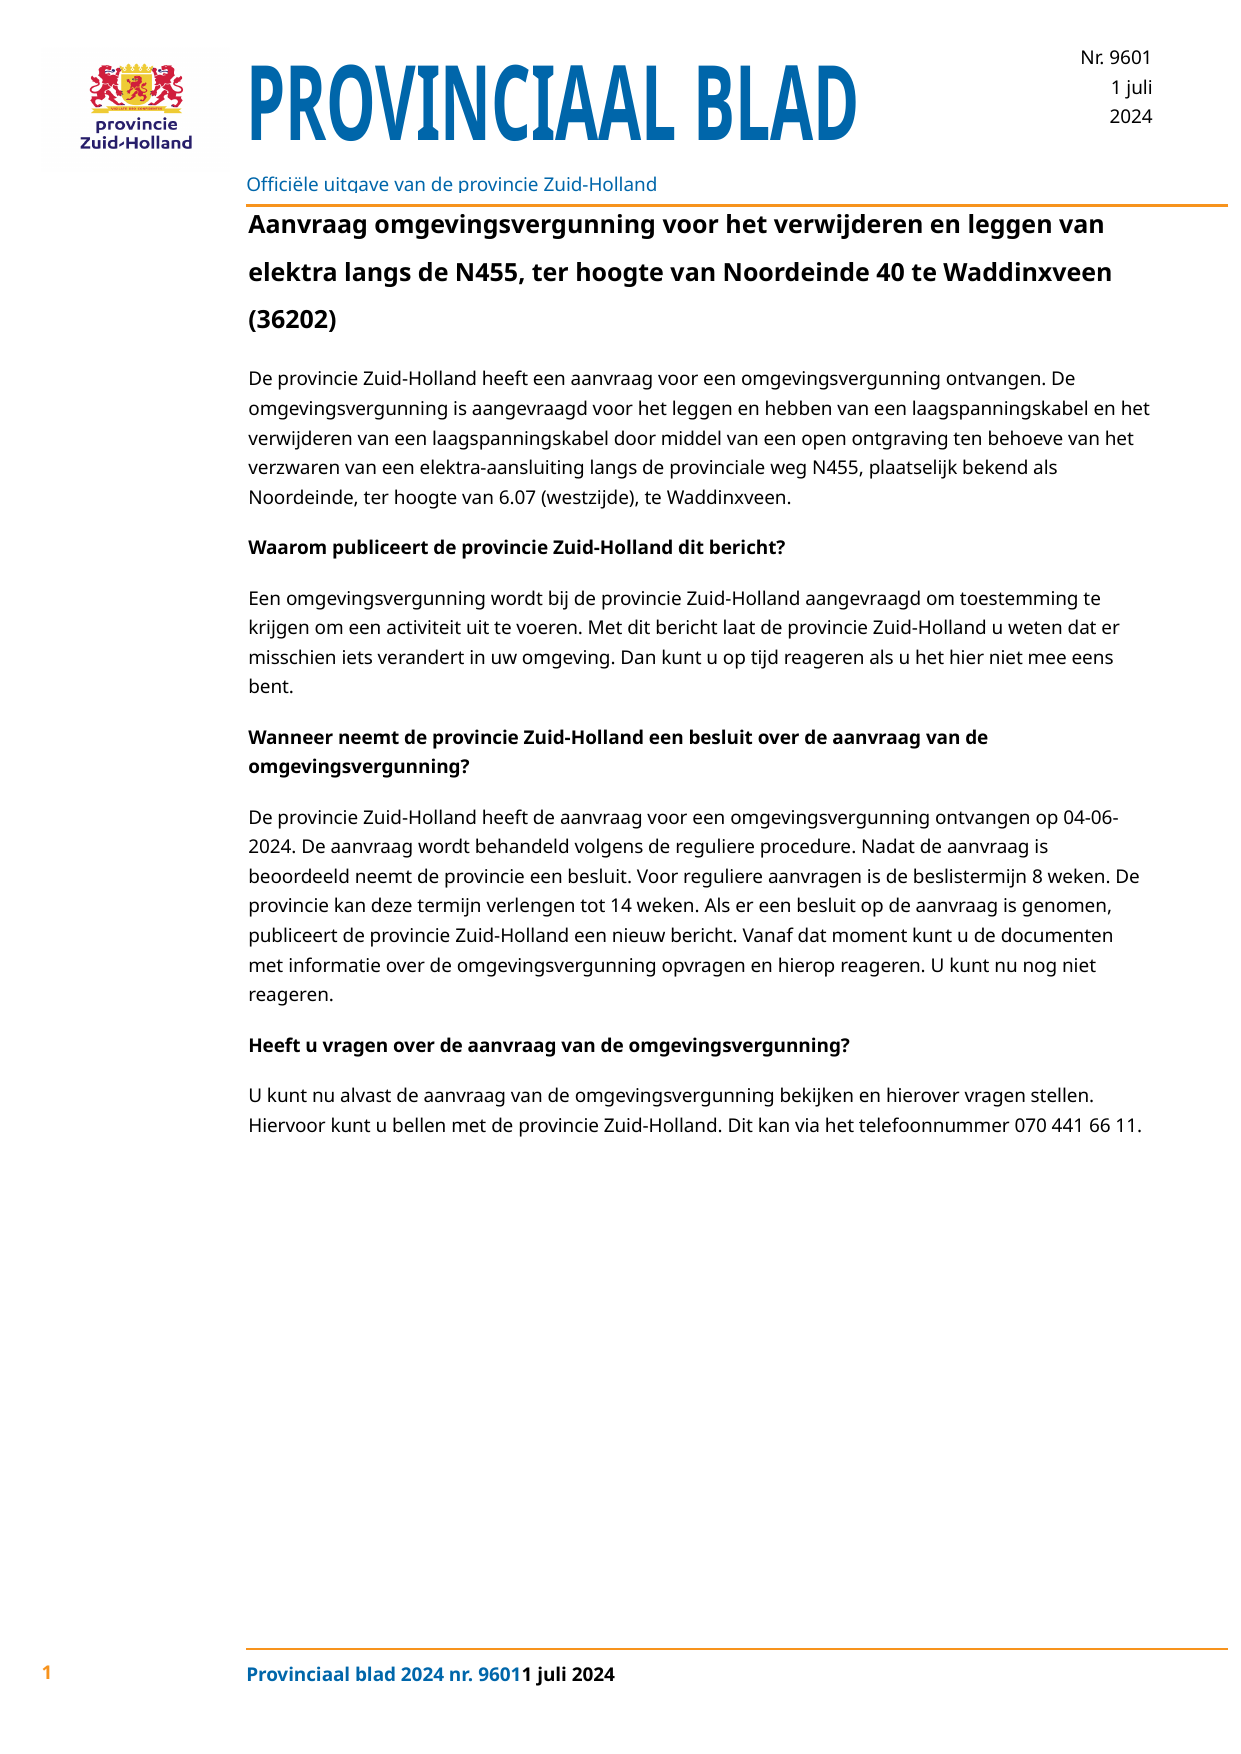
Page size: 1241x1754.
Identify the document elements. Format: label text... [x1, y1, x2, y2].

text De provincie Zuid-Holland heeft een aanvraag voor een omgevingsvergunning ontvangen. De omgevingsvergunning is aangevraagd voor het leggen en hebben van een laagspanningskabel en het verwijderen van een laagspanningskabel door middel van een open ontgraving ten behoeve van het verzwaren van een elektra-aansluiting langs de provinciale weg N455, plaatselijk bekend als Noordeinde, ter hoogte van 6.07 (westzijde), te Waddinxveen. [248, 366, 1152, 509]
text Een omgevingsvergunning wordt bij de provincie Zuid-Holland aangevraagd om toestemming te krijgen om een activiteit uit te voeren. Met dit bericht laat de provincie Zuid-Holland u weten dat er misschien iets verandert in uw omgeving. Dan kunt u op tijd reageren als u het hier niet mee eens bent. [248, 585, 1152, 699]
text Aanvraag omgevingsvergunning voor het verwijderen en leggen van elektra langs de N455, ter hoogte van Noordeinde 40 te Waddinxveen (36202) [248, 207, 1152, 336]
text Wanneer neemt de provincie Zuid-Holland een besluit over de aanvraag van de omgevingsvergunning? [248, 724, 1152, 779]
text U kunt nu alvast de aanvraag van de omgevingsvergunning bekijken en hierover vragen stellen. Hiervoor kunt u bellen met de provincie Zuid-Holland. Dit kan via het telefoonnummer 070 441 66 11. [248, 1082, 1152, 1137]
text De provincie Zuid-Holland heeft de aanvraag voor een omgevingsvergunning ontvangen op 04-06-2024. De aanvraag wordt behandeld volgens de reguliere procedure. Nadat de aanvraag is beoordeeld neemt de provincie een besluit. Voor reguliere aanvragen is de beslistermijn 8 weken. De provincie kan deze termijn verlengen tot 14 weken. Als er een besluit op de aanvraag is genomen, publiceert de provincie Zuid-Holland een nieuw bericht. Vanaf dat moment kunt u de documenten met informatie over de omgevingsvergunning opvragen en hierop reageren. U kunt nu nog niet reageren. [248, 804, 1152, 1007]
picture [41, 47, 231, 172]
text Heeft u vragen over de aanvraag van de omgevingsvergunning? [248, 1032, 1152, 1057]
text Waarom publiceert de provincie Zuid-Holland dit bericht? [248, 534, 1152, 560]
